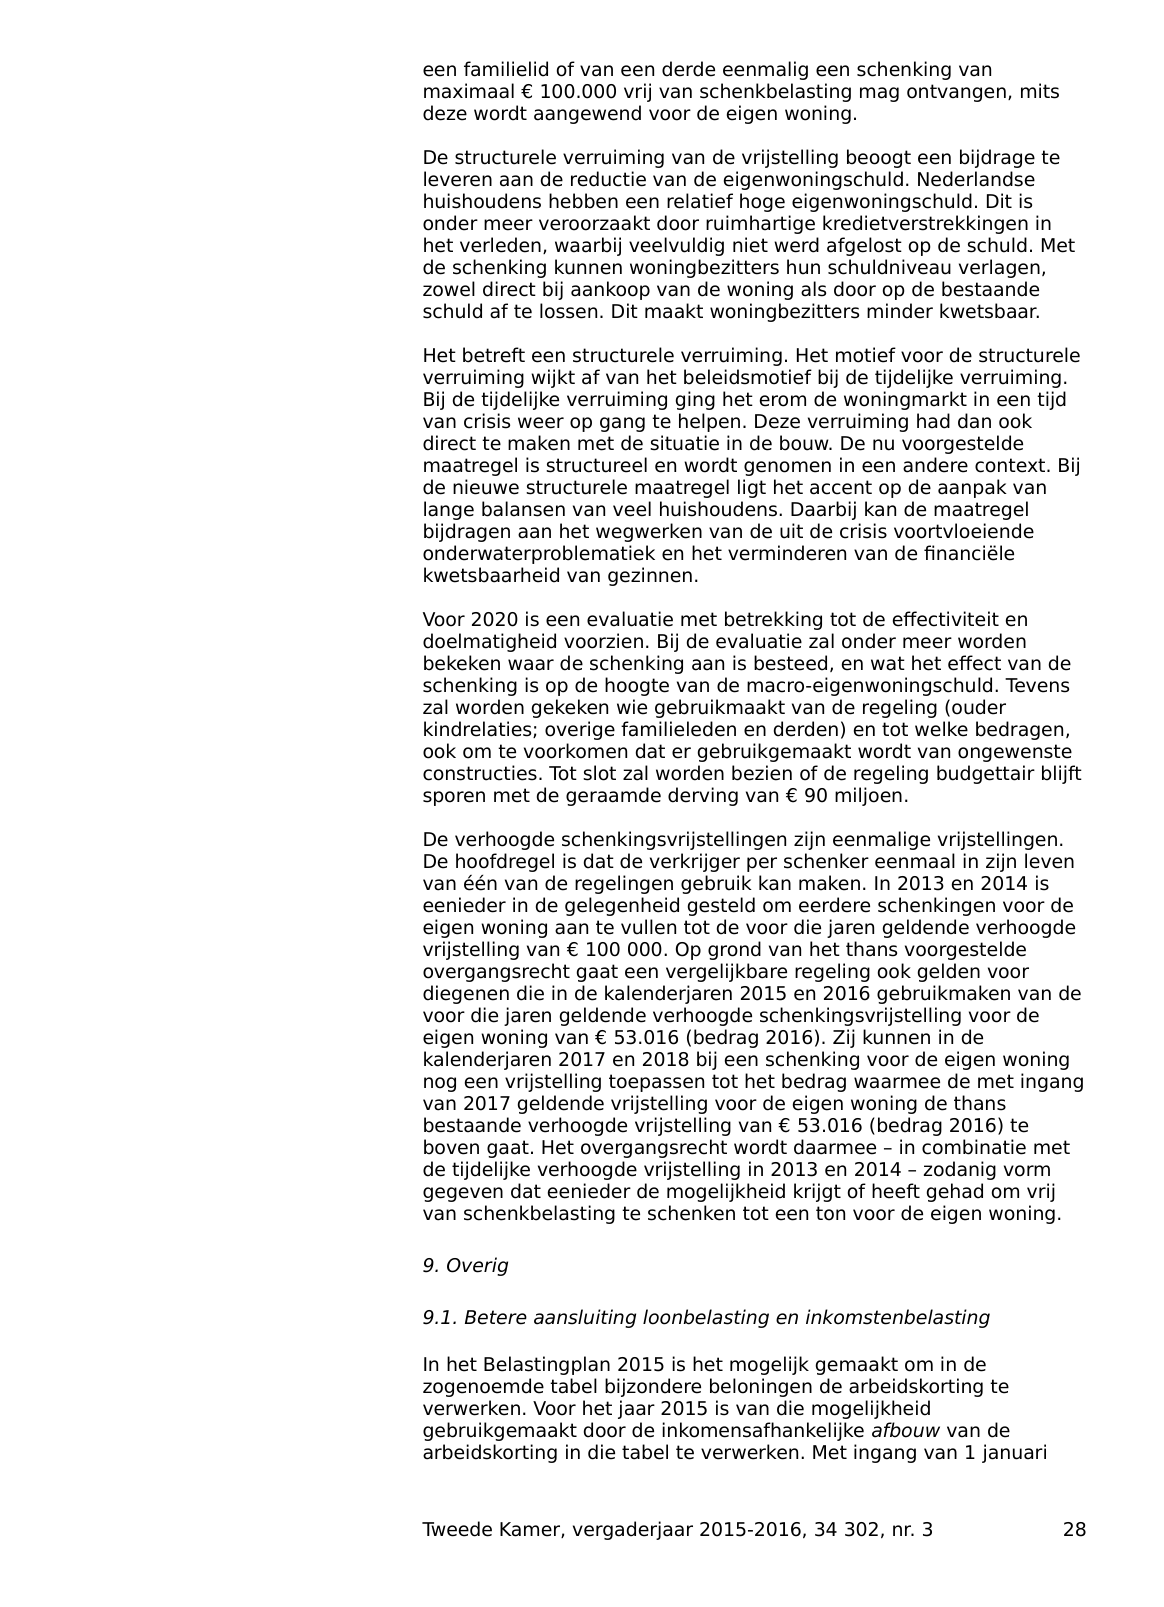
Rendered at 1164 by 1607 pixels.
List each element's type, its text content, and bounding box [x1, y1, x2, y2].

text De verhoogde schenkingsvrijstellingen zijn eenmalige vrijstellingen. De hoofdregel is dat de verkrijger per schenker eenmaal in zijn leven van één van de regelingen gebruik kan maken. In 2013 en 2014 is eenieder in de gelegenheid gesteld om eerdere schenkingen voor de eigen woning aan te vullen tot de voor die jaren geldende verhoogde vrijstelling van € 100 000. Op grond van het thans voorgestelde overgangsrecht gaat een vergelijkbare regeling ook gelden voor diegenen die in de kalenderjaren 2015 en 2016 gebruikmaken van de voor die jaren geldende verhoogde schenkingsvrijstelling voor de eigen woning van € 53.016 (bedrag 2016). Zij kunnen in de kalenderjaren 2017 en 2018 bij een schenking voor de eigen woning nog een vrijstelling toepassen tot het bedrag waarmee de met ingang van 2017 geldende vrijstelling voor de eigen woning de thans bestaande verhoogde vrijstelling van € 53.016 (bedrag 2016) te boven gaat. Het overgangsrecht wordt daarmee – in combinatie met de tijdelijke verhoogde vrijstelling in 2013 en 2014 – zodanig vorm gegeven dat eenieder de mogelijkheid krijgt of heeft gehad om vrij van schenkbelasting te schenken tot een ton voor de eigen woning. [422, 829, 1087, 1225]
text In het Belastingplan 2015 is het mogelijk gemaakt om in de zogenoemde tabel bijzondere beloningen de arbeidskorting te verwerken. Voor het jaar 2015 is van die mogelijkheid gebruikgemaakt door de inkomensafhankelijke afbouw van de arbeidskorting in die tabel te verwerken. Met ingang van 1 januari [422, 1354, 1087, 1464]
subtitle 9.1. Betere aansluiting loonbelasting en inkomstenbelasting [422, 1307, 1087, 1329]
text De structurele verruiming van de vrijstelling beoogt een bijdrage te leveren aan de reductie van de eigenwoningschuld. Nederlandse huishoudens hebben een relatief hoge eigenwoningschuld. Dit is onder meer veroorzaakt door ruimhartige kredietverstrekkingen in het verleden, waarbij veelvuldig niet werd afgelost op de schuld. Met de schenking kunnen woningbezitters hun schuldniveau verlagen, zowel direct bij aankoop van de woning als door op de bestaande schuld af te lossen. Dit maakt woningbezitters minder kwetsbaar. [422, 147, 1087, 323]
text een familielid of van een derde eenmalig een schenking van maximaal € 100.000 vrij van schenkbelasting mag ontvangen, mits deze wordt aangewend voor de eigen woning. [422, 59, 1087, 125]
subtitle 9. Overig [422, 1255, 1087, 1277]
text Voor 2020 is een evaluatie met betrekking tot de effectiviteit en doelmatigheid voorzien. Bij de evaluatie zal onder meer worden bekeken waar de schenking aan is besteed, en wat het effect van de schenking is op de hoogte van de macro-eigenwoningschuld. Tevens zal worden gekeken wie gebruikmaakt van de regeling (ouder kindrelaties; overige familieleden en derden) en tot welke bedragen, ook om te voorkomen dat er gebruikgemaakt wordt van ongewenste constructies. Tot slot zal worden bezien of de regeling budgettair blijft sporen met de geraamde derving van € 90 miljoen. [422, 609, 1087, 807]
text Het betreft een structurele verruiming. Het motief voor de structurele verruiming wijkt af van het beleidsmotief bij de tijdelijke verruiming. Bij de tijdelijke verruiming ging het erom de woningmarkt in een tijd van crisis weer op gang te helpen. Deze verruiming had dan ook direct te maken met de situatie in de bouw. De nu voorgestelde maatregel is structureel en wordt genomen in een andere context. Bij de nieuwe structurele maatregel ligt het accent op de aanpak van lange balansen van veel huishoudens. Daarbij kan de maatregel bijdragen aan het wegwerken van de uit de crisis voortvloeiende onderwaterproblematiek en het verminderen van de financiële kwetsbaarheid van gezinnen. [422, 345, 1087, 587]
